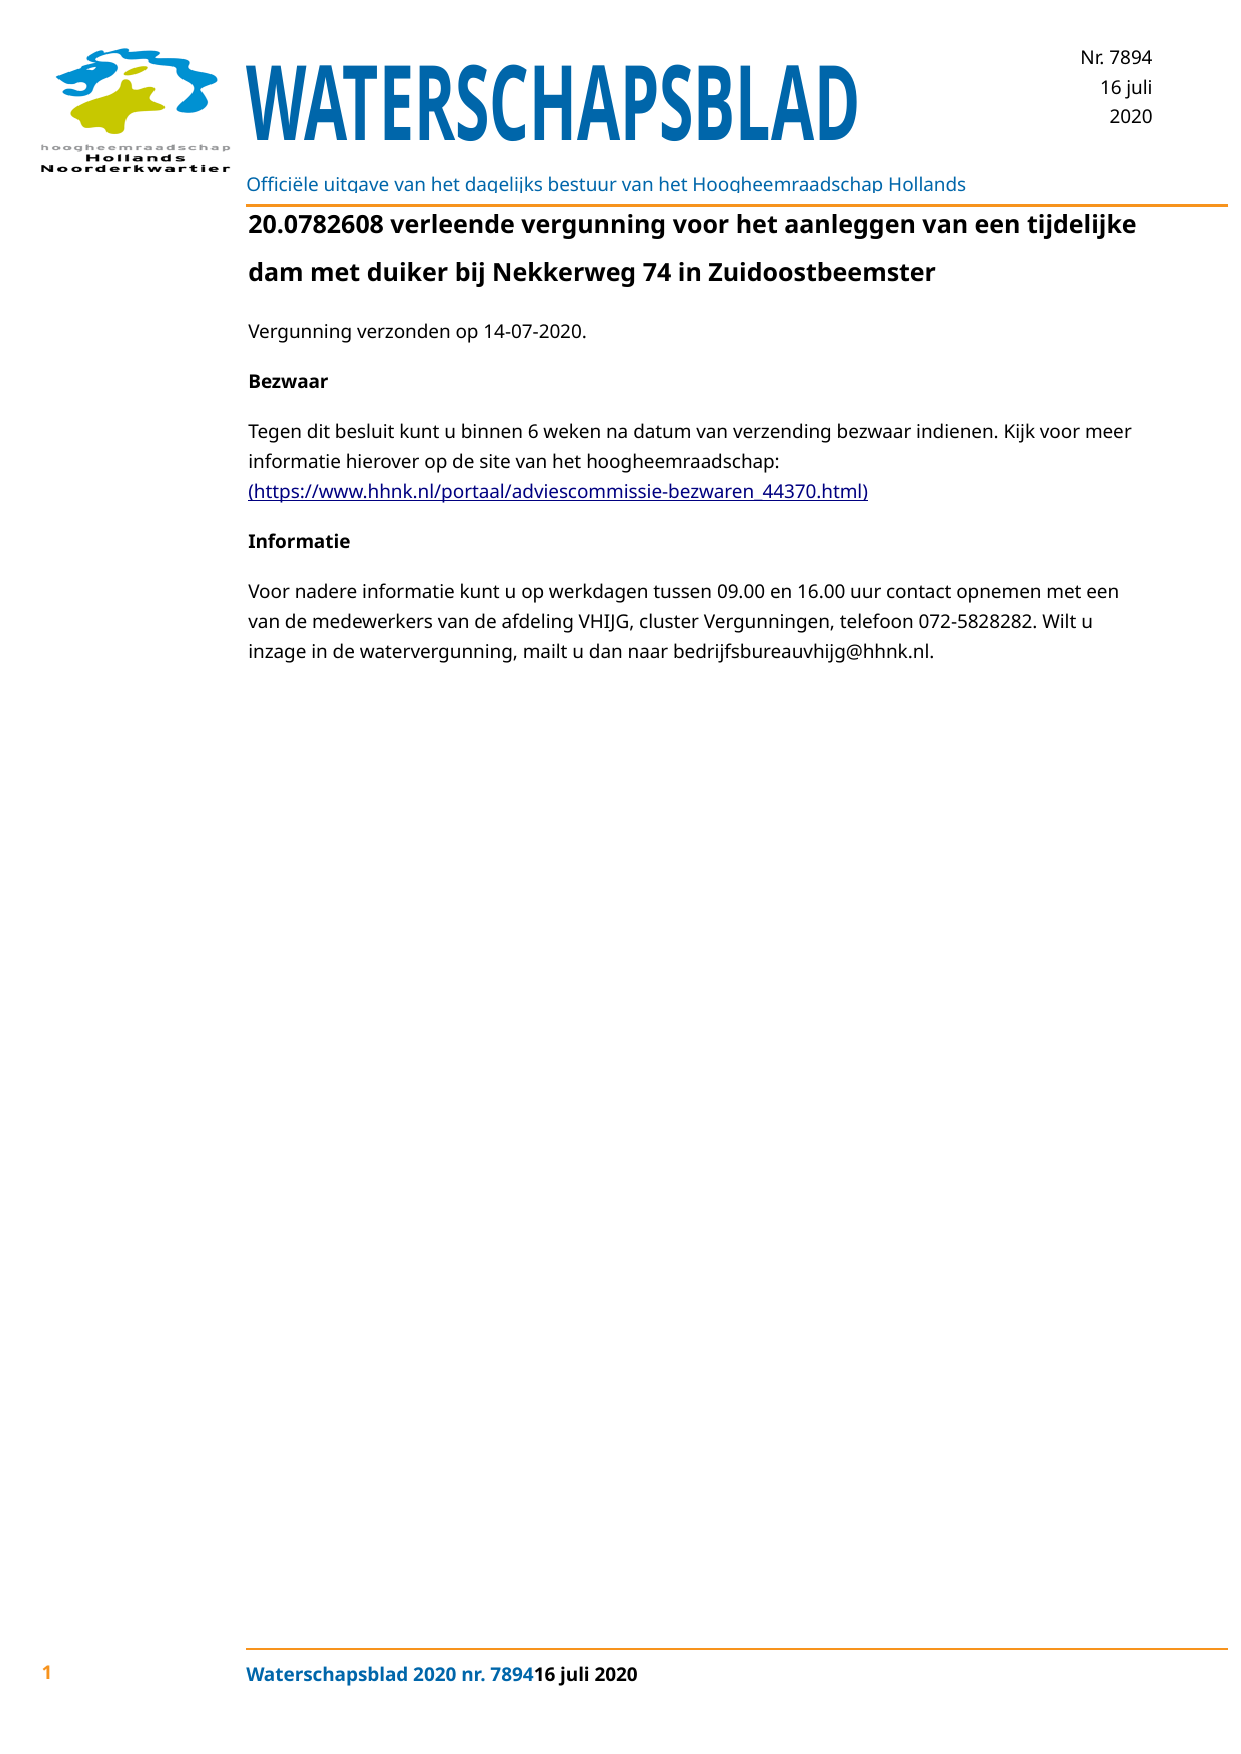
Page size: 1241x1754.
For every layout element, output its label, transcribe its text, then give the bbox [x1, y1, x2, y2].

text 20.0782608 verleende vergunning voor het aanleggen van een tijdelijke dam met duiker bij Nekkerweg 74 in Zuidoostbeemster [248, 207, 1152, 288]
text Bezwaar [248, 368, 1152, 394]
text Vergunning verzonden op 14-07-2020. [248, 318, 1152, 344]
text Tegen dit besluit kunt u binnen 6 weken na datum van verzending bezwaar indienen. Kijk voor meer informatie hierover op de site van het hoogheemraadschap: (https://www.hhnk.nl/portaal/adviescommissie-bezwaren_44370.html) [248, 419, 1152, 504]
text Voor nadere informatie kunt u op werkdagen tussen 09.00 en 16.00 uur contact opnemen met een van de medewerkers van de afdeling VHIJG, cluster Vergunningen, telefoon 072-5828282. Wilt u inzage in de watervergunning, mailt u dan naar bedrijfsbureauvhijg@hhnk.nl. [248, 579, 1152, 664]
text Informatie [248, 528, 1152, 554]
picture [41, 47, 231, 172]
